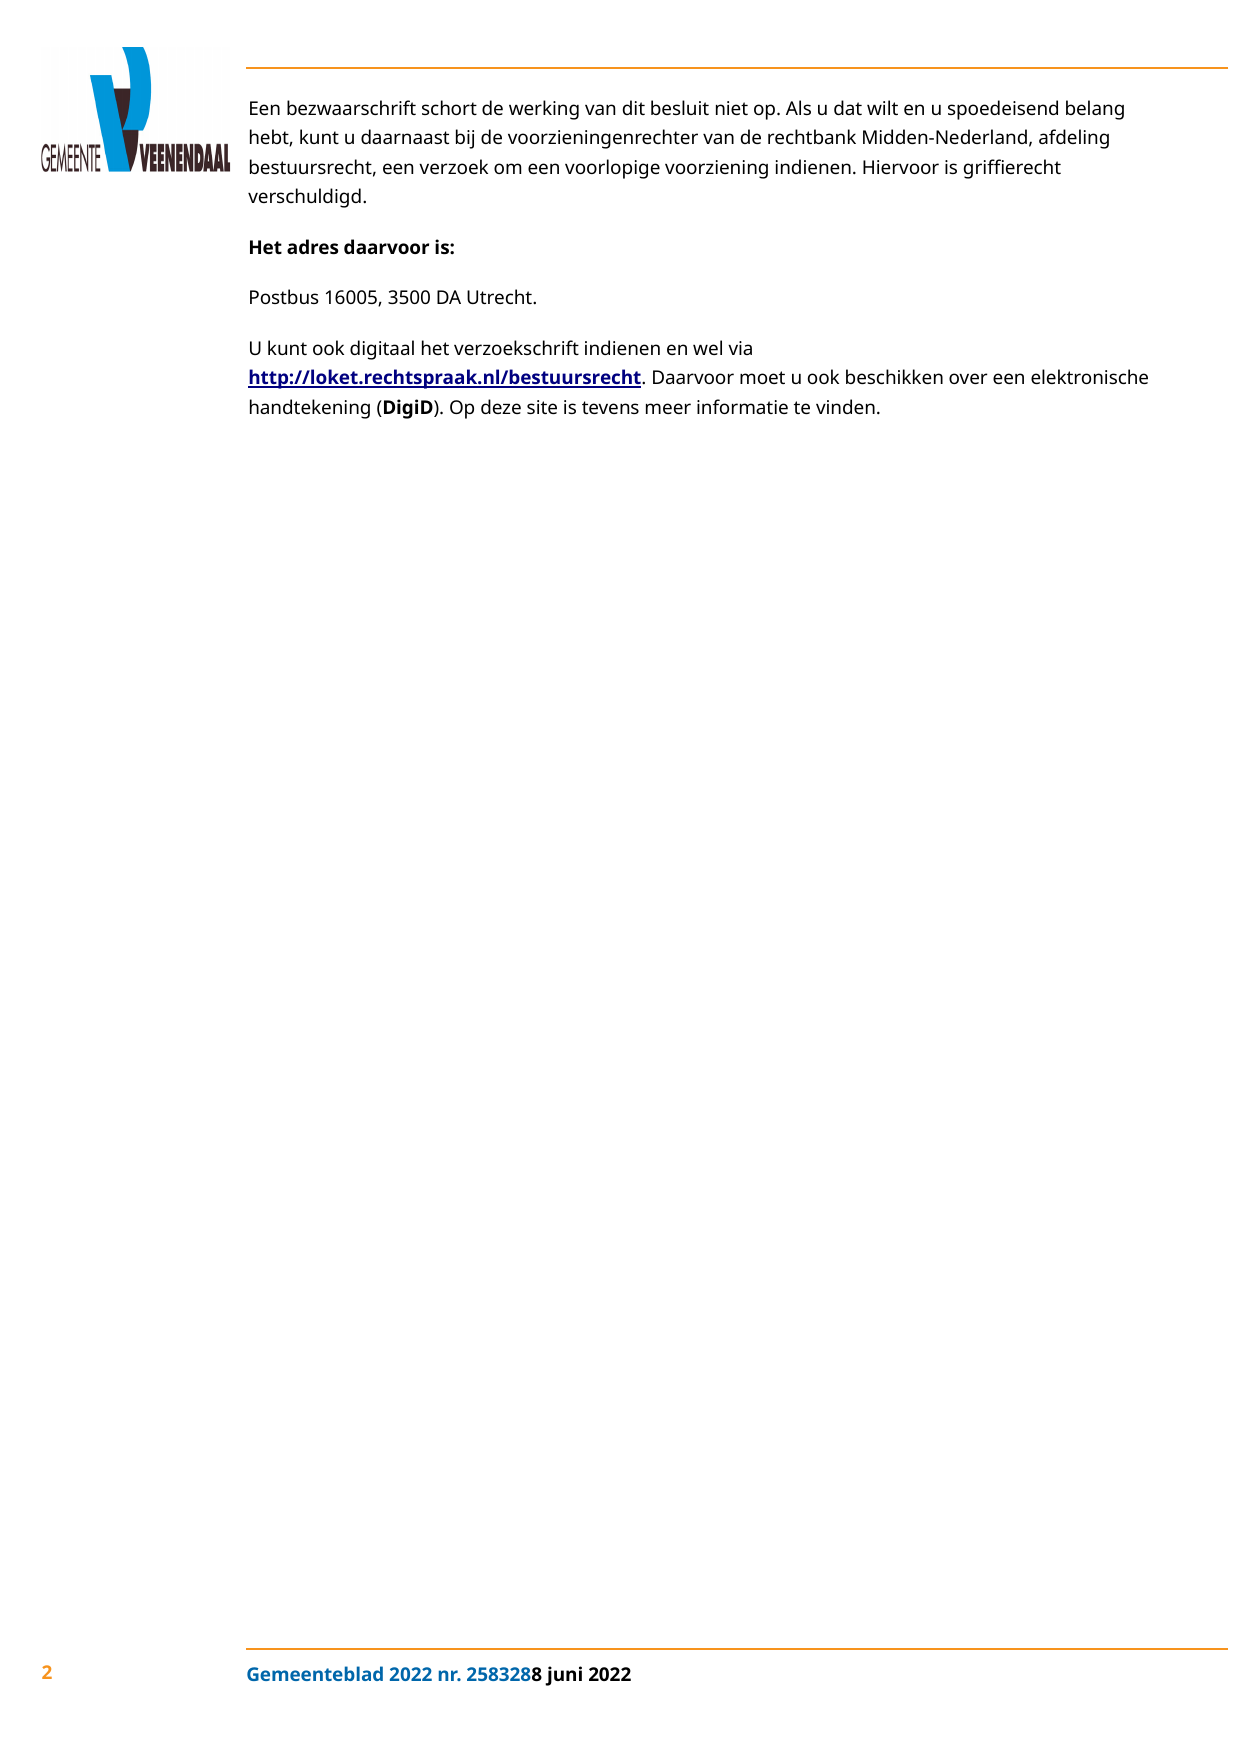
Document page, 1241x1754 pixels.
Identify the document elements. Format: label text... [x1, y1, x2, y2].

text U kunt ook digitaal het verzoekschrift indienen en wel via http://loket.rechtspraak.nl/bestuursrecht. Daarvoor moet u ook beschikken over een elektronische handtekening (DigiD). Op deze site is tevens meer informatie te vinden. [248, 335, 1152, 420]
text Het adres daarvoor is: [248, 234, 1152, 260]
picture [123, 47, 231, 172]
picture [41, 47, 130, 172]
text Postbus 16005, 3500 DA Utrecht. [248, 284, 1152, 310]
text Een bezwaarschrift schort de werking van dit besluit niet op. Als u dat wilt en u spoedeisend belang hebt, kunt u daarnaast bij de voorzieningenrechter van de rechtbank Midden-Nederland, afdeling bestuursrecht, een verzoek om een voorlopige voorziening indienen. Hiervoor is griffierecht verschuldigd. [248, 95, 1152, 209]
